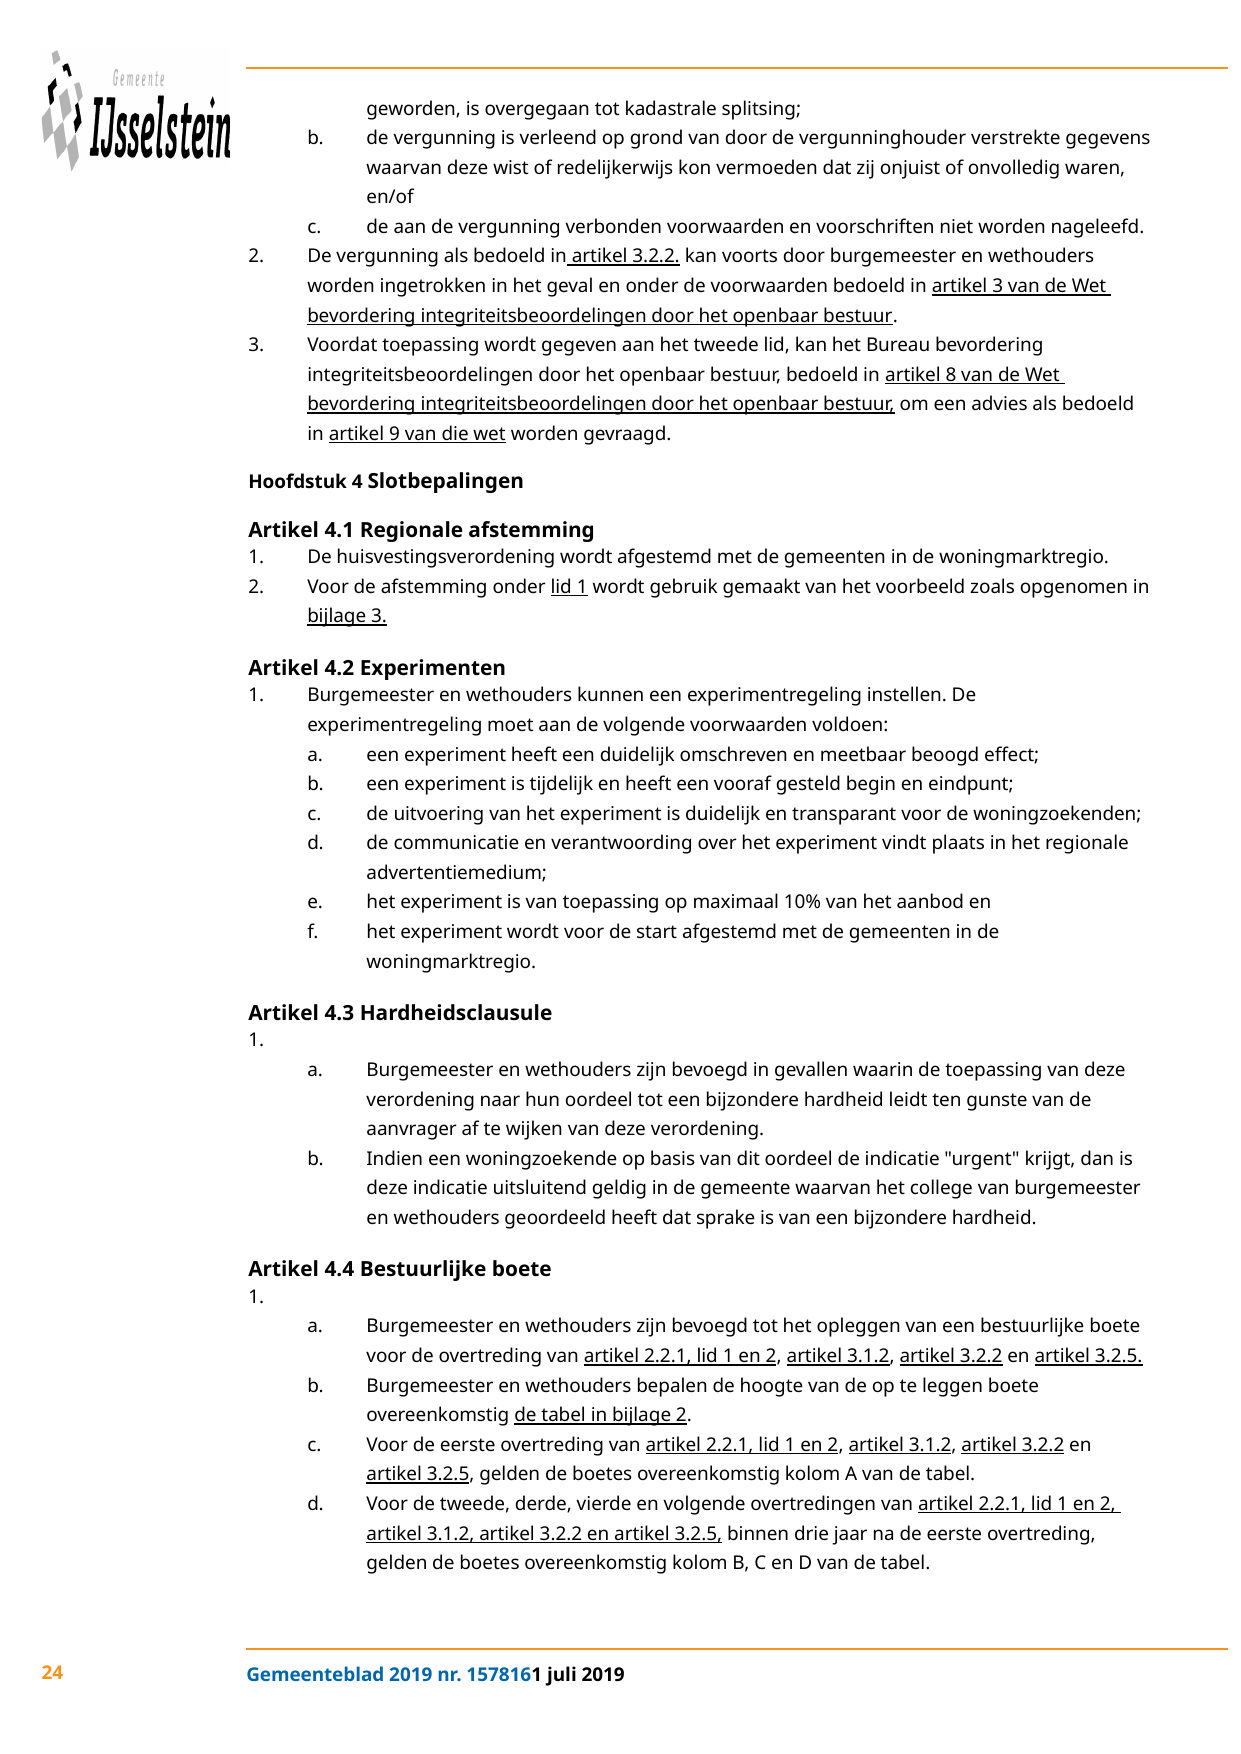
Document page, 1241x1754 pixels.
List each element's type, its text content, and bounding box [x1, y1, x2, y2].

list Burgemeester en wethouders kunnen een experimentregeling instellen. De experimentregeling moet aan de volgende voorwaarden voldoen: [248, 682, 1152, 737]
list Burgemeester en wethouders bepalen de hoogte van de op te leggen boete overeenkomstig de tabel in bijlage 2. [307, 1372, 1152, 1427]
list de vergunning is verleend op grond van door de vergunninghouder verstrekte gegevens waarvan deze wist of redelijkerwijs kon vermoeden dat zij onjuist of onvolledig waren, en/of [307, 124, 1152, 209]
list Burgemeester en wethouders zijn bevoegd tot het opleggen van een bestuurlijke boete voor de overtreding van artikel 2.2.1, lid 1 en 2, artikel 3.1.2, artikel 3.2.2 en artikel 3.2.5. [307, 1313, 1152, 1368]
list de aan de vergunning verbonden voorwaarden en voorschriften niet worden nageleefd. [307, 213, 1152, 239]
text Hoofdstuk 4 Slotbepalingen [248, 466, 1152, 494]
list Voordat toepassing wordt gegeven aan het tweede lid, kan het Bureau bevordering integriteitsbeoordelingen door het openbaar bestuur, bedoeld in artikel 8 van de Wet bevordering integriteitsbeoordelingen door het openbaar bestuur, om een advies als bedoeld in artikel 9 van die wet worden gevraagd. [248, 331, 1152, 446]
list een experiment heeft een duidelijk omschreven en meetbaar beoogd effect; [307, 741, 1152, 766]
list Burgemeester en wethouders zijn bevoegd in gevallen waarin de toepassing van deze verordening naar hun oordeel tot een bijzondere hardheid leidt ten gunste van de aanvrager af te wijken van deze verordening. [307, 1056, 1152, 1141]
list de uitvoering van het experiment is duidelijk en transparant voor de woningzoekenden; [307, 800, 1152, 826]
list Voor de eerste overtreding van artikel 2.2.1, lid 1 en 2, artikel 3.1.2, artikel 3.2.2 en artikel 3.2.5, gelden de boetes overeenkomstig kolom A van de tabel. [307, 1431, 1152, 1486]
list De huisvestingsverordening wordt afgestemd met de gemeenten in de woningmarktregio. [248, 543, 1152, 569]
list Voor de tweede, derde, vierde en volgende overtredingen van artikel 2.2.1, lid 1 en 2, artikel 3.1.2, artikel 3.2.2 en artikel 3.2.5, binnen drie jaar na de eerste overtreding, gelden de boetes overeenkomstig kolom B, C en D van de tabel. [307, 1490, 1152, 1575]
text Artikel 4.4 Bestuurlijke boete [248, 1254, 1152, 1283]
text Artikel 4.1 Regionale afstemming [248, 515, 1152, 543]
text Artikel 4.2 Experimenten [248, 653, 1152, 682]
list De vergunning als bedoeld in artikel 3.2.2. kan voorts door burgemeester en wethouders worden ingetrokken in het geval en onder de voorwaarden bedoeld in artikel 3 van de Wet bevordering integriteitsbeoordelingen door het openbaar bestuur. [248, 243, 1152, 328]
list de communicatie en verantwoording over het experiment vindt plaats in het regionale advertentiemedium; [307, 829, 1152, 885]
list het experiment is van toepassing op maximaal 10% van het aanbod en [307, 889, 1152, 914]
picture [41, 47, 231, 172]
list een experiment is tijdelijk en heeft een vooraf gesteld begin en eindpunt; [307, 770, 1152, 796]
list Voor de afstemming onder lid 1 wordt gebruik gemaakt van het voorbeeld zoals opgenomen in bijlage 3. [248, 573, 1152, 628]
text Artikel 4.3 Hardheidsclausule [248, 998, 1152, 1027]
list Indien een woningzoekende op basis van dit oordeel de indicatie "urgent" krijgt, dan is deze indicatie uitsluitend geldig in de gemeente waarvan het college van burgemeester en wethouders geoordeeld heeft dat sprake is van een bijzondere hardheid. [307, 1145, 1152, 1230]
list het experiment wordt voor de start afgestemd met de gemeenten in de woningmarktregio. [307, 918, 1152, 973]
list geworden, is overgegaan tot kadastrale splitsing; [307, 95, 1152, 121]
